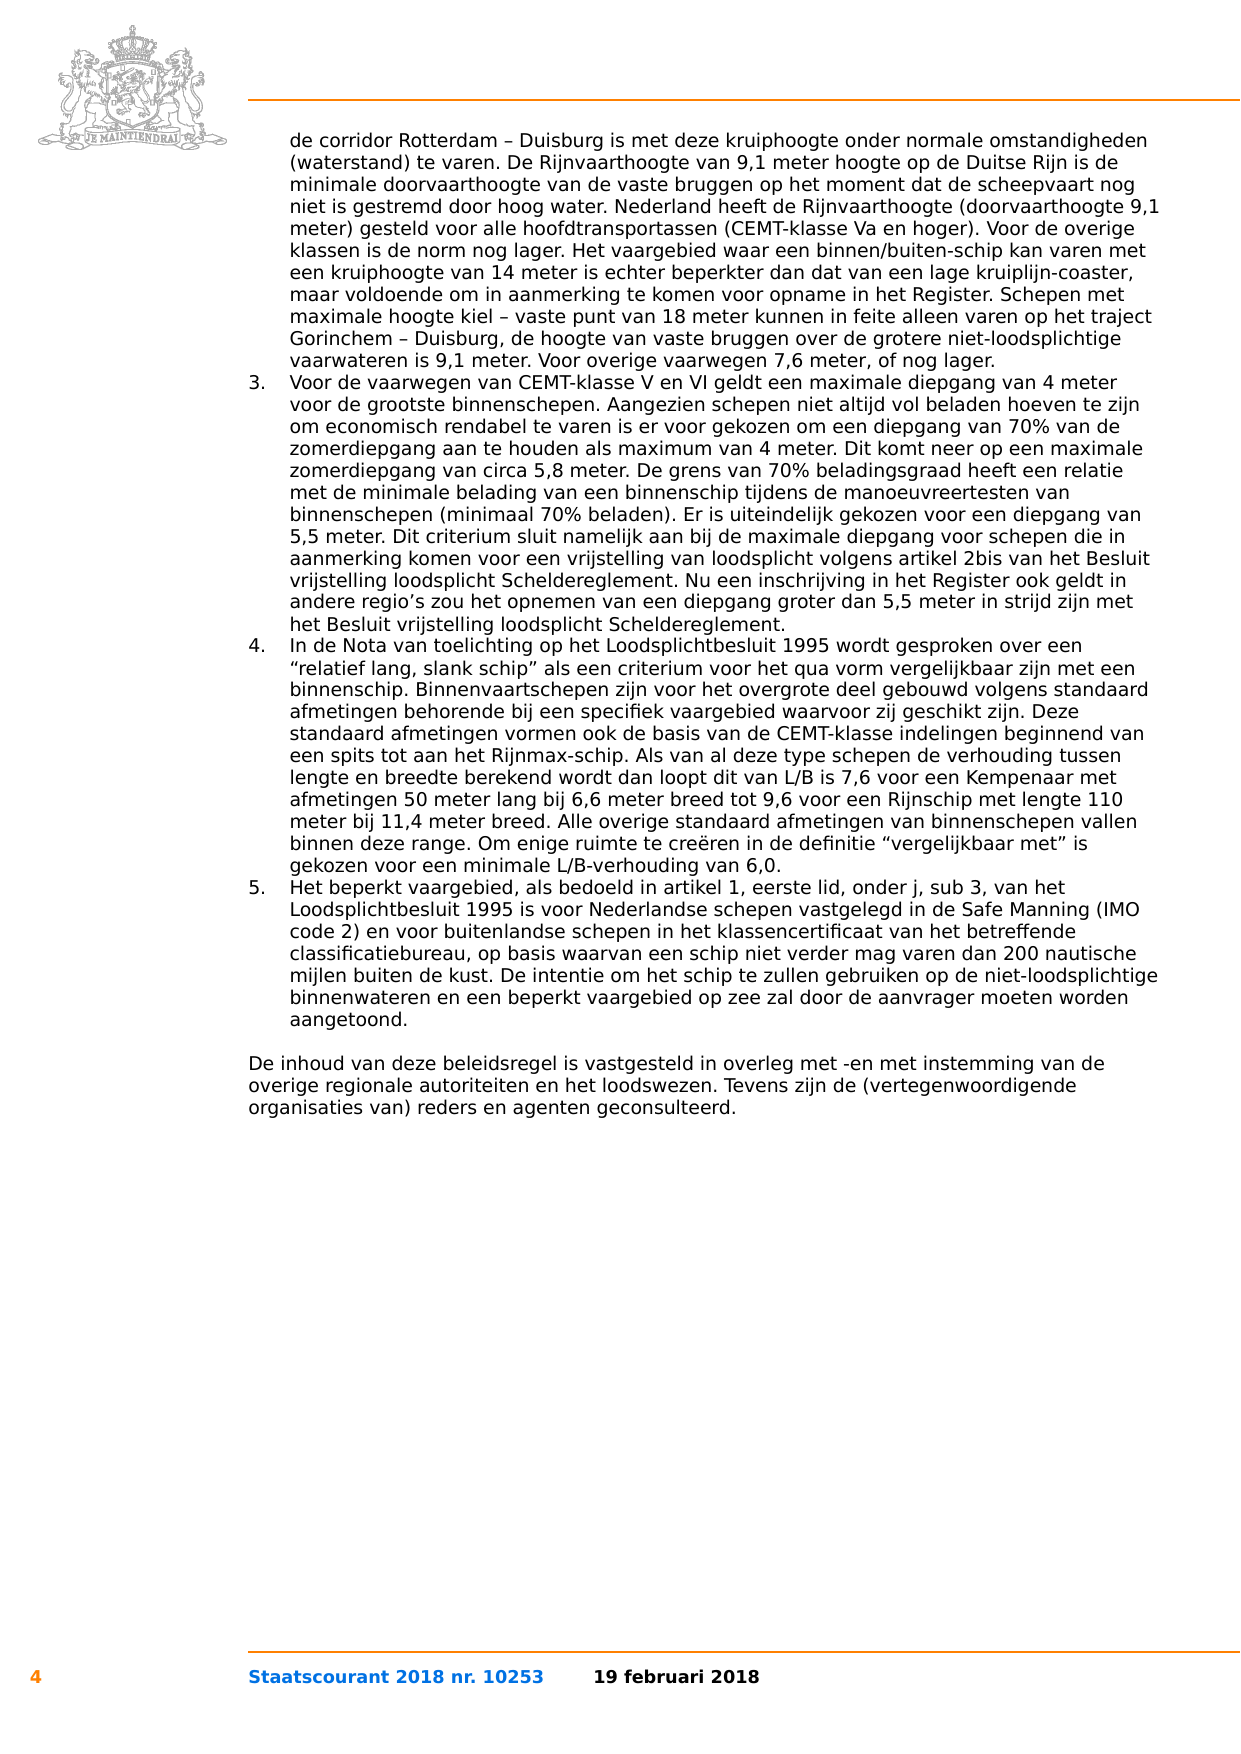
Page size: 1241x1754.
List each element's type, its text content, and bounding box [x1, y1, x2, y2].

text de corridor Rotterdam – Duisburg is met deze kruiphoogte onder normale omstandigheden (waterstand) te varen. De Rijnvaarthoogte van 9,1 meter hoogte op de Duitse Rijn is de minimale doorvaarthoogte van de vaste bruggen op het moment dat de scheepvaart nog niet is gestremd door hoog water. Nederland heeft de Rijnvaarthoogte (doorvaarthoogte 9,1 meter) gesteld voor alle hoofdtransportassen (CEMT-klasse Va en hoger). Voor de overige klassen is de norm nog lager. Het vaargebied waar een binnen/buiten-schip kan varen met een kruiphoogte van 14 meter is echter beperkter dan dat van een lage kruiplijn-coaster, maar voldoende om in aanmerking te komen voor opname in het Register. Schepen met maximale hoogte kiel – vaste punt van 18 meter kunnen in feite alleen varen op het traject Gorinchem – Duisburg, de hoogte van vaste bruggen over de grotere niet-loodsplichtige vaarwateren is 9,1 meter. Voor overige vaarwegen 7,6 meter, of nog lager. [248, 130, 1163, 372]
text 4. In de Nota van toelichting op het Loodsplichtbesluit 1995 wordt gesproken over een “relatief lang, slank schip” als een criterium voor het qua vorm vergelijkbaar zijn met een binnenschip. Binnenvaartschepen zijn voor het overgrote deel gebouwd volgens standaard afmetingen behorende bij een specifiek vaargebied waarvoor zij geschikt zijn. Deze standaard afmetingen vormen ook de basis van de CEMT-klasse indelingen beginnend van een spits tot aan het Rijnmax-schip. Als van al deze type schepen de verhouding tussen lengte en breedte berekend wordt dan loopt dit van L/B is 7,6 voor een Kempenaar met afmetingen 50 meter lang bij 6,6 meter breed tot 9,6 voor een Rijnschip met lengte 110 meter bij 11,4 meter breed. Alle overige standaard afmetingen van binnenschepen vallen binnen deze range. Om enige ruimte te creëren in de definitie “vergelijkbaar met” is gekozen voor een minimale L/B-verhouding van 6,0. [248, 635, 1163, 877]
text De inhoud van deze beleidsregel is vastgesteld in overleg met -en met instemming van de overige regionale autoriteiten en het loodswezen. Tevens zijn de (vertegenwoordigende organisaties van) reders en agenten geconsulteerd. [248, 1053, 1163, 1119]
picture [38, 25, 227, 150]
text 3. Voor de vaarwegen van CEMT-klasse V en VI geldt een maximale diepgang van 4 meter voor de grootste binnenschepen. Aangezien schepen niet altijd vol beladen hoeven te zijn om economisch rendabel te varen is er voor gekozen om een diepgang van 70% van de zomerdiepgang aan te houden als maximum van 4 meter. Dit komt neer op een maximale zomerdiepgang van circa 5,8 meter. De grens van 70% beladingsgraad heeft een relatie met de minimale belading van een binnenschip tijdens de manoeuvreertesten van binnenschepen (minimaal 70% beladen). Er is uiteindelijk gekozen voor een diepgang van 5,5 meter. Dit criterium sluit namelijk aan bij de maximale diepgang voor schepen die in aanmerking komen voor een vrijstelling van loodsplicht volgens artikel 2bis van het Besluit vrijstelling loodsplicht Scheldereglement. Nu een inschrijving in het Register ook geldt in andere regio’s zou het opnemen van een diepgang groter dan 5,5 meter in strijd zijn met het Besluit vrijstelling loodsplicht Scheldereglement. [248, 372, 1163, 635]
text 5. Het beperkt vaargebied, als bedoeld in artikel 1, eerste lid, onder j, sub 3, van het Loodsplichtbesluit 1995 is voor Nederlandse schepen vastgelegd in de Safe Manning (IMO code 2) en voor buitenlandse schepen in het klassencertificaat van het betreffende classificatiebureau, op basis waarvan een schip niet verder mag varen dan 200 nautische mijlen buiten de kust. De intentie om het schip te zullen gebruiken op de niet-loodsplichtige binnenwateren en een beperkt vaargebied op zee zal door de aanvrager moeten worden aangetoond. [248, 877, 1163, 1031]
